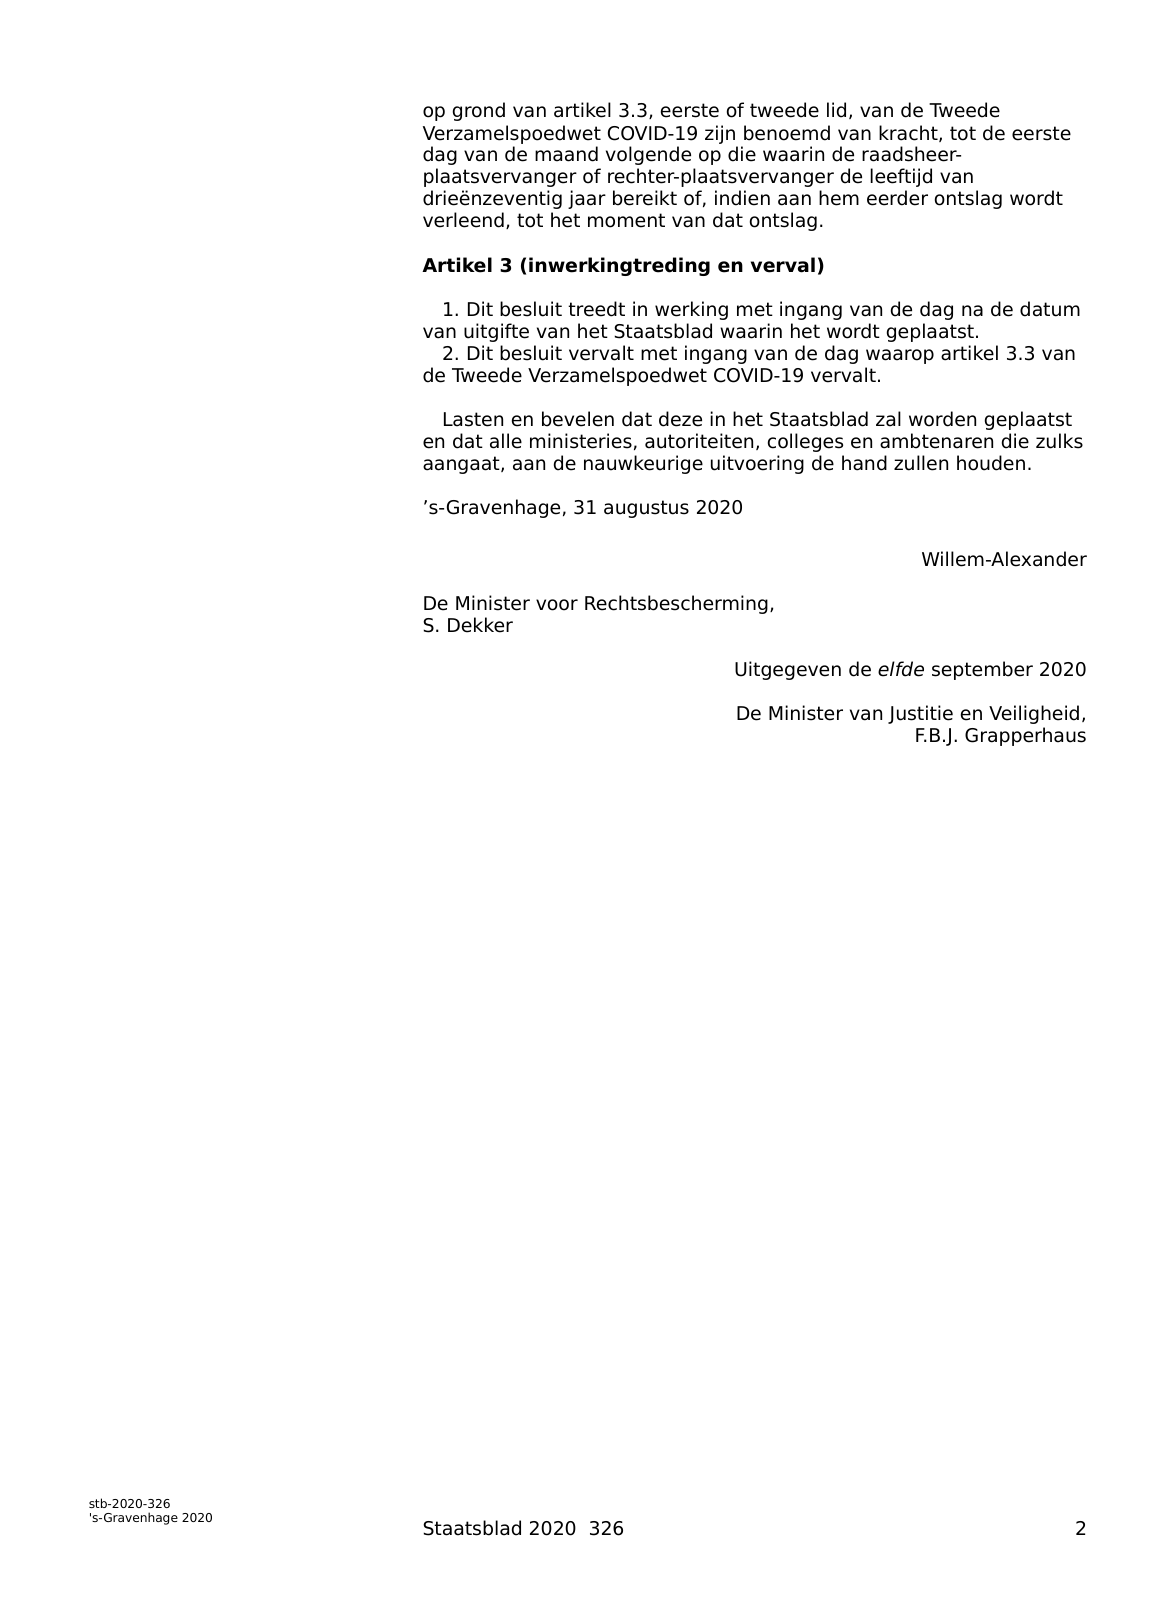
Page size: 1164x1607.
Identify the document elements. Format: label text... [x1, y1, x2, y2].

text Uitgegeven de elfde september 2020 [422, 659, 1087, 681]
text 1. Dit besluit treedt in werking met ingang van de dag na de datum van uitgifte van het Staatsblad waarin het wordt geplaatst. [422, 299, 1087, 343]
text 2. Dit besluit vervalt met ingang van de dag waarop artikel 3.3 van de Tweede Verzamelspoedwet COVID-19 vervalt. [422, 343, 1087, 387]
subtitle Artikel 3 (inwerkingtreding en verval) [422, 254, 1087, 276]
text 's-Gravenhage 2020 [88, 1511, 323, 1525]
text De Minister voor Rechtsbescherming, S. Dekker [422, 593, 1087, 637]
text ’s-Gravenhage, 31 augustus 2020 [422, 497, 1087, 519]
text Willem-Alexander [422, 549, 1087, 571]
text op grond van artikel 3.3, eerste of tweede lid, van de Tweede Verzamelspoedwet COVID-19 zijn benoemd van kracht, tot de eerste dag van de maand volgende op die waarin de raadsheer-plaatsvervanger of rechter-plaatsvervanger de leeftijd van drieënzeventig jaar bereikt of, indien aan hem eerder ontslag wordt verleend, tot het moment van dat ontslag. [422, 100, 1087, 232]
text De Minister van Justitie en Veiligheid, F.B.J. Grapperhaus [422, 703, 1087, 747]
text Lasten en bevelen dat deze in het Staatsblad zal worden geplaatst en dat alle ministeries, autoriteiten, colleges en ambtenaren die zulks aangaat, aan de nauwkeurige uitvoering de hand zullen houden. [422, 409, 1087, 475]
text stb-2020-326 [88, 1497, 323, 1511]
